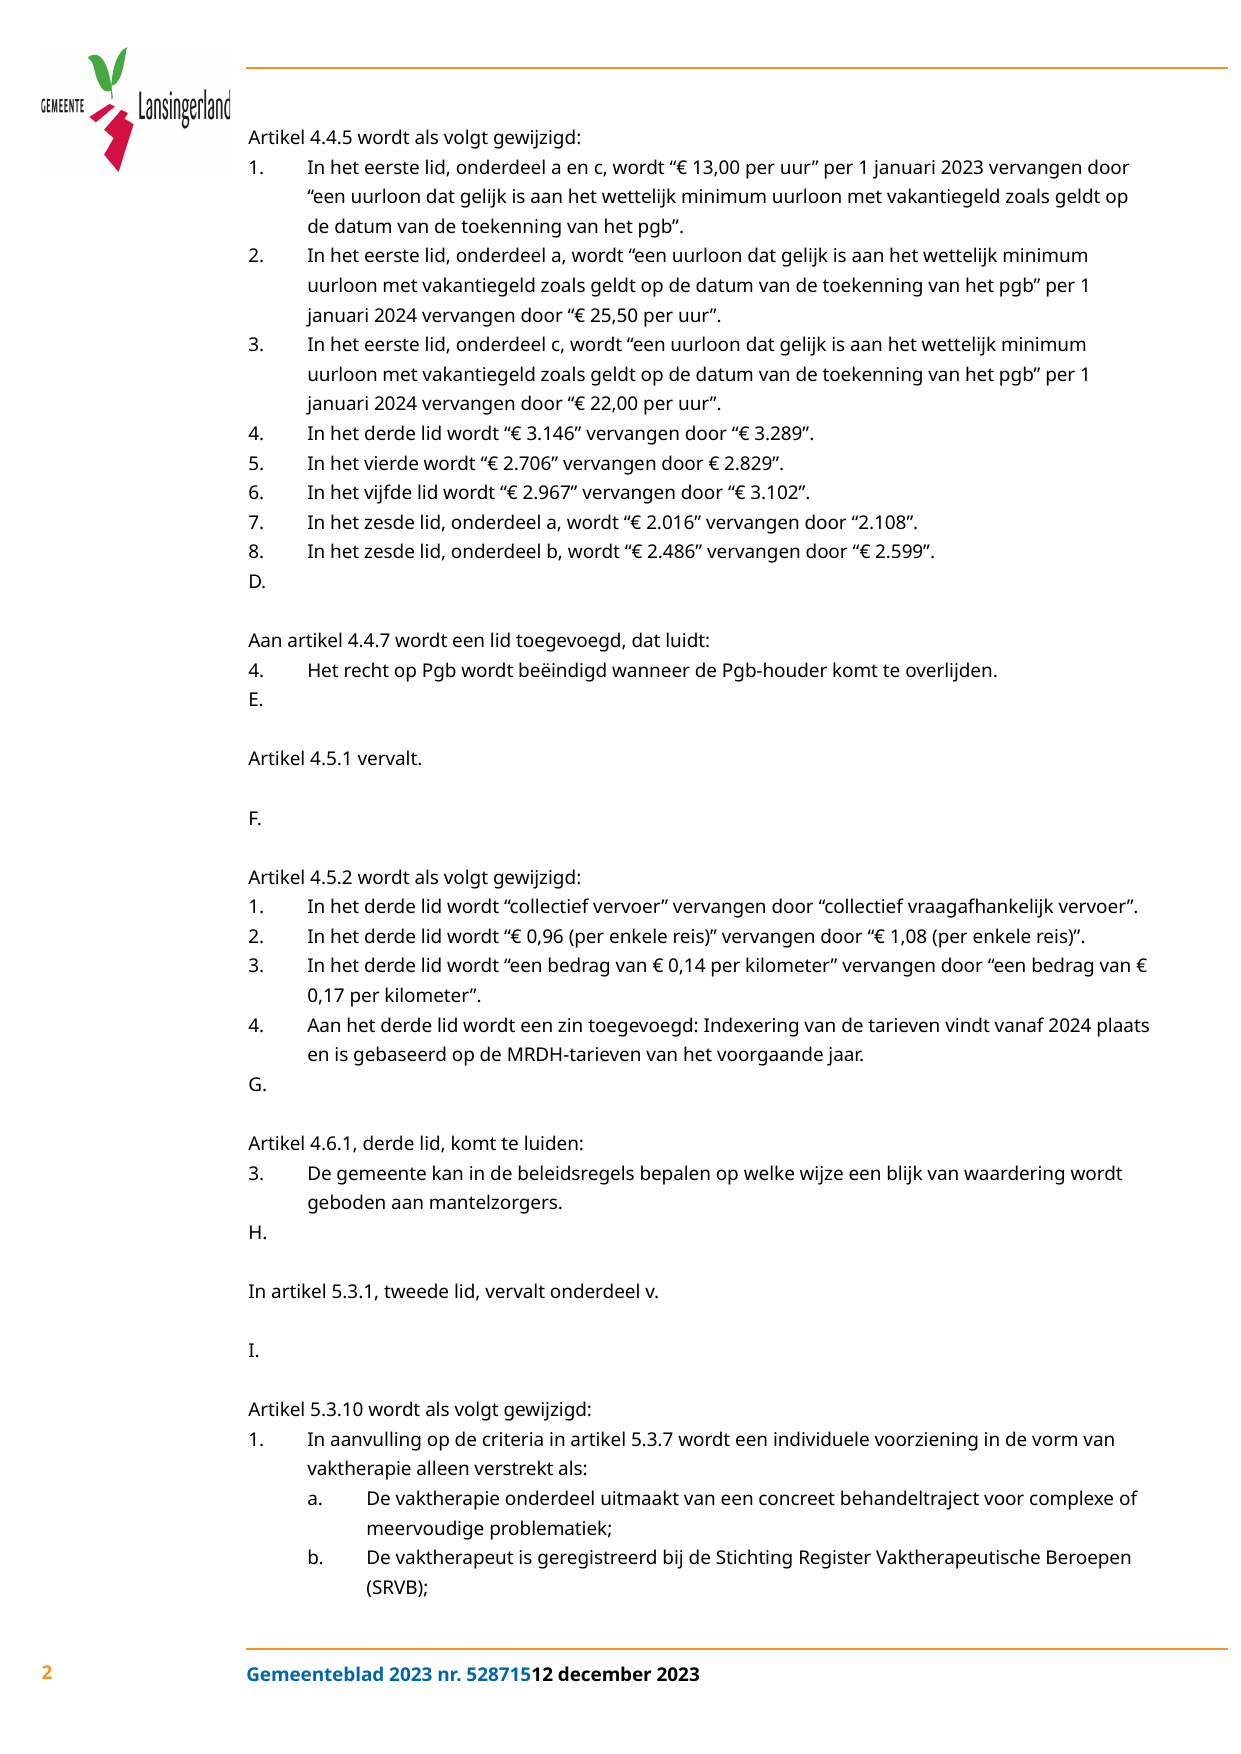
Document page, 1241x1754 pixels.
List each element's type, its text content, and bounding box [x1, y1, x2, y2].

list In aanvulling op de criteria in artikel 5.3.7 wordt een individuele voorziening in de vorm van vaktherapie alleen verstrekt als: [248, 1426, 1152, 1481]
text F. [248, 805, 1152, 831]
list De gemeente kan in de beleidsregels bepalen op welke wijze een blijk van waardering wordt geboden aan mantelzorgers. [248, 1160, 1152, 1215]
list Aan het derde lid wordt een zin toegevoegd: Indexering van de tarieven vindt vanaf 2024 plaats en is gebaseerd op de MRDH-tarieven van het voorgaande jaar. [248, 1012, 1152, 1067]
text Artikel 4.5.1 vervalt. [248, 746, 1152, 771]
text In artikel 5.3.1, tweede lid, vervalt onderdeel v. [248, 1278, 1152, 1304]
list In het zesde lid, onderdeel a, wordt “€ 2.016” vervangen door “2.108”. [248, 509, 1152, 535]
text Artikel 4.6.1, derde lid, komt te luiden: [248, 1130, 1152, 1156]
text Artikel 5.3.10 wordt als volgt gewijzigd: [248, 1396, 1152, 1422]
text Artikel 4.4.5 wordt als volgt gewijzigd: [248, 124, 1152, 150]
picture [41, 47, 231, 172]
list In het eerste lid, onderdeel a, wordt “een uurloon dat gelijk is aan het wettelijk minimum uurloon met vakantiegeld zoals geldt op de datum van de toekenning van het pgb” per 1 januari 2024 vervangen door “€ 25,50 per uur”. [248, 243, 1152, 328]
list In het derde lid wordt “collectief vervoer” vervangen door “collectief vraagafhankelijk vervoer”. [248, 893, 1152, 919]
list In het eerste lid, onderdeel a en c, wordt “€ 13,00 per uur” per 1 januari 2023 vervangen door “een uurloon dat gelijk is aan het wettelijk minimum uurloon met vakantiegeld zoals geldt op de datum van de toekenning van het pgb”. [248, 154, 1152, 239]
list De vaktherapie onderdeel uitmaakt van een concreet behandeltraject voor complexe of meervoudige problematiek; [307, 1485, 1152, 1541]
list In het vierde wordt “€ 2.706” vervangen door € 2.829”. [248, 450, 1152, 476]
list De vaktherapeut is geregistreerd bij de Stichting Register Vaktherapeutische Beroepen (SRVB); [307, 1544, 1152, 1600]
text H. [248, 1219, 1152, 1245]
text I. [248, 1337, 1152, 1363]
text E. [248, 686, 1152, 712]
list In het vijfde lid wordt “€ 2.967” vervangen door “€ 3.102”. [248, 479, 1152, 505]
text G. [248, 1071, 1152, 1097]
list Het recht op Pgb wordt beëindigd wanneer de Pgb-houder komt te overlijden. [248, 657, 1152, 683]
list In het zesde lid, onderdeel b, wordt “€ 2.486” vervangen door “€ 2.599”. [248, 538, 1152, 564]
text Artikel 4.5.2 wordt als volgt gewijzigd: [248, 864, 1152, 890]
list In het derde lid wordt “€ 0,96 (per enkele reis)” vervangen door “€ 1,08 (per enkele reis)”. [248, 923, 1152, 949]
list In het derde lid wordt “een bedrag van € 0,14 per kilometer” vervangen door “een bedrag van € 0,17 per kilometer”. [248, 953, 1152, 1008]
text Aan artikel 4.4.7 wordt een lid toegevoegd, dat luidt: [248, 627, 1152, 653]
list In het derde lid wordt “€ 3.146” vervangen door “€ 3.289”. [248, 420, 1152, 446]
text D. [248, 568, 1152, 594]
list In het eerste lid, onderdeel c, wordt “een uurloon dat gelijk is aan het wettelijk minimum uurloon met vakantiegeld zoals geldt op de datum van de toekenning van het pgb” per 1 januari 2024 vervangen door “€ 22,00 per uur”. [248, 331, 1152, 416]
